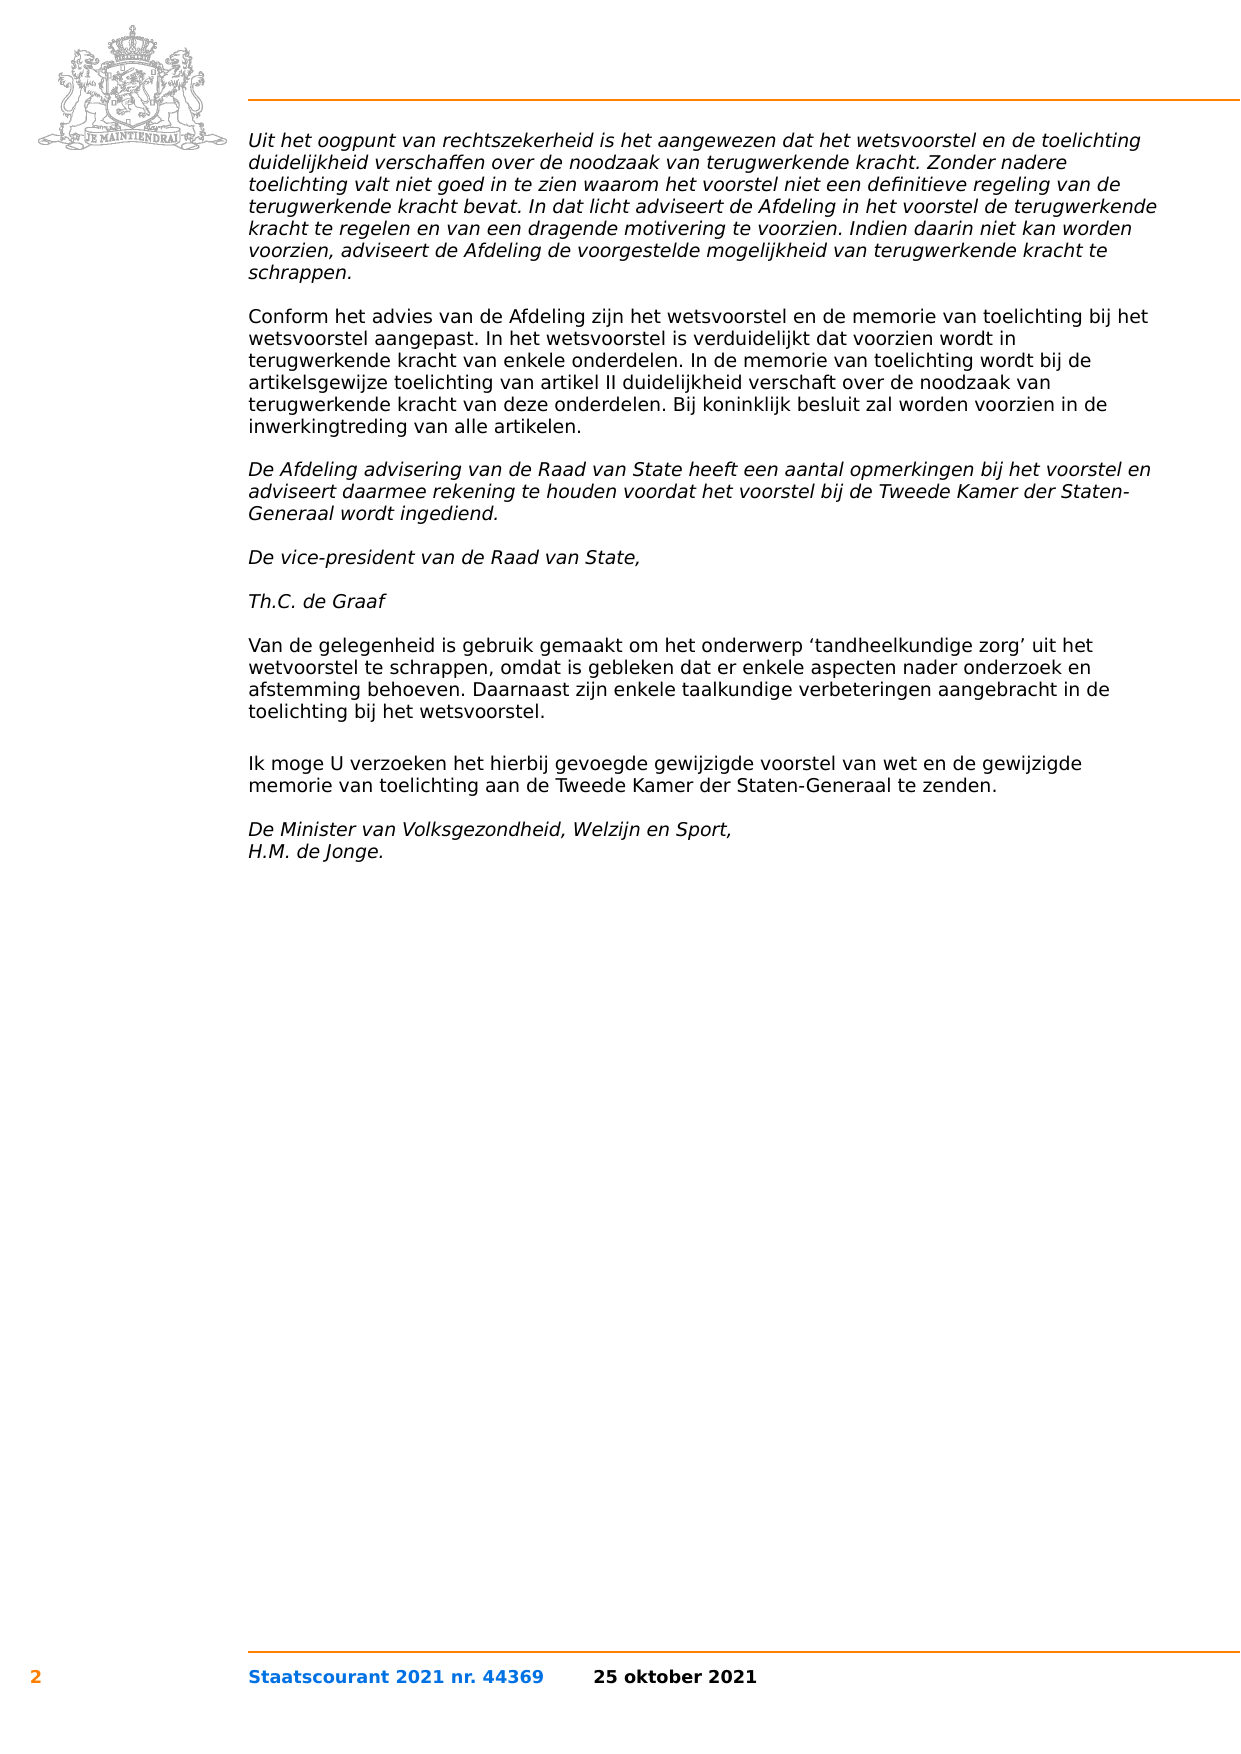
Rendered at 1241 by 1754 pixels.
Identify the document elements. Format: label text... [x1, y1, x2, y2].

text Van de gelegenheid is gebruik gemaakt om het onderwerp ‘tandheelkundige zorg’ uit het wetvoorstel te schrappen, omdat is gebleken dat er enkele aspecten nader onderzoek en afstemming behoeven. Daarnaast zijn enkele taalkundige verbeteringen aangebracht in de toelichting bij het wetsvoorstel. [248, 635, 1163, 723]
picture [38, 25, 227, 150]
text Uit het oogpunt van rechtszekerheid is het aangewezen dat het wetsvoorstel en de toelichting duidelijkheid verschaffen over de noodzaak van terugwerkende kracht. Zonder nadere toelichting valt niet goed in te zien waarom het voorstel niet een definitieve regeling van de terugwerkende kracht bevat. In dat licht adviseert de Afdeling in het voorstel de terugwerkende kracht te regelen en van een dragende motivering te voorzien. Indien daarin niet kan worden voorzien, adviseert de Afdeling de voorgestelde mogelijkheid van terugwerkende kracht te schrappen. [248, 130, 1163, 284]
text De vice-president van de Raad van State, [248, 547, 1163, 569]
text De Minister van Volksgezondheid, Welzijn en Sport, H.M. de Jonge. [248, 819, 1163, 863]
text Ik moge U verzoeken het hierbij gevoegde gewijzigde voorstel van wet en de gewijzigde memorie van toelichting aan de Tweede Kamer der Staten-Generaal te zenden. [248, 753, 1163, 797]
text De Afdeling advisering van de Raad van State heeft een aantal opmerkingen bij het voorstel en adviseert daarmee rekening te houden voordat het voorstel bij de Tweede Kamer der Staten-Generaal wordt ingediend. [248, 459, 1163, 525]
text Conform het advies van de Afdeling zijn het wetsvoorstel en de memorie van toelichting bij het wetsvoorstel aangepast. In het wetsvoorstel is verduidelijkt dat voorzien wordt in terugwerkende kracht van enkele onderdelen. In de memorie van toelichting wordt bij de artikelsgewijze toelichting van artikel II duidelijkheid verschaft over de noodzaak van terugwerkende kracht van deze onderdelen. Bij koninklijk besluit zal worden voorzien in de inwerkingtreding van alle artikelen. [248, 306, 1163, 437]
text Th.C. de Graaf [248, 591, 1163, 613]
